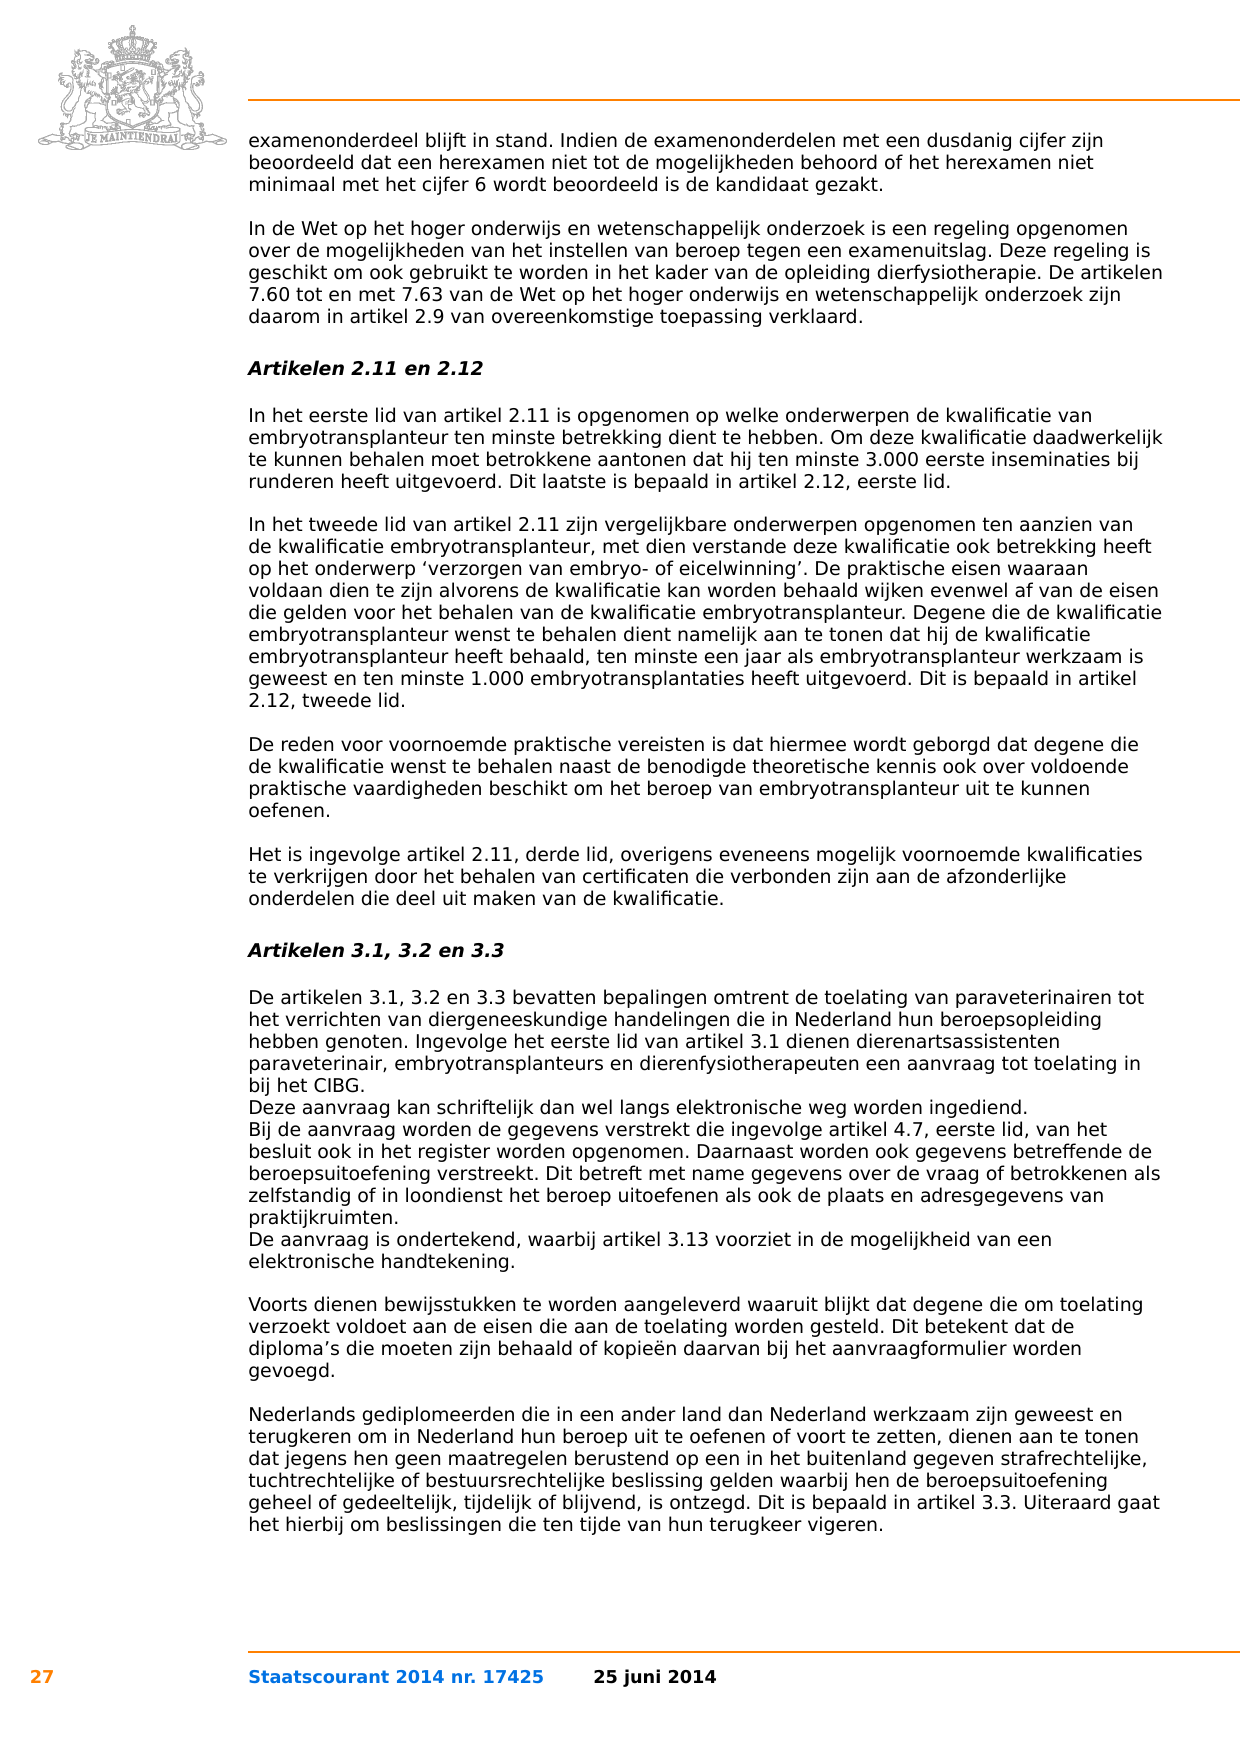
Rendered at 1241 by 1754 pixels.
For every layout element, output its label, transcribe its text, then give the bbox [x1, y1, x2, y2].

text In het tweede lid van artikel 2.11 zijn vergelijkbare onderwerpen opgenomen ten aanzien van de kwalificatie embryotransplanteur, met dien verstande deze kwalificatie ook betrekking heeft op het onderwerp ‘verzorgen van embryo- of eicelwinning’. De praktische eisen waaraan voldaan dien te zijn alvorens de kwalificatie kan worden behaald wijken evenwel af van de eisen die gelden voor het behalen van de kwalificatie embryotransplanteur. Degene die de kwalificatie embryotransplanteur wenst te behalen dient namelijk aan te tonen dat hij de kwalificatie embryotransplanteur heeft behaald, ten minste een jaar als embryotransplanteur werkzaam is geweest en ten minste 1.000 embryotransplantaties heeft uitgevoerd. Dit is bepaald in artikel 2.12, tweede lid. [248, 514, 1163, 712]
subtitle Artikelen 3.1, 3.2 en 3.3 [248, 940, 1163, 962]
text De aanvraag is ondertekend, waarbij artikel 3.13 voorziet in de mogelijkheid van een elektronische handtekening. [248, 1228, 1163, 1272]
picture [38, 25, 227, 150]
text De artikelen 3.1, 3.2 en 3.3 bevatten bepalingen omtrent de toelating van paraveterinairen tot het verrichten van diergeneeskundige handelingen die in Nederland hun beroepsopleiding hebben genoten. Ingevolge het eerste lid van artikel 3.1 dienen dierenartsassistenten paraveterinair, embryotransplanteurs en dierenfysiotherapeuten een aanvraag tot toelating in bij het CIBG. [248, 987, 1163, 1097]
text In de Wet op het hoger onderwijs en wetenschappelijk onderzoek is een regeling opgenomen over de mogelijkheden van het instellen van beroep tegen een examenuitslag. Deze regeling is geschikt om ook gebruikt te worden in het kader van de opleiding dierfysiotherapie. De artikelen 7.60 tot en met 7.63 van de Wet op het hoger onderwijs en wetenschappelijk onderzoek zijn daarom in artikel 2.9 van overeenkomstige toepassing verklaard. [248, 218, 1163, 328]
text Deze aanvraag kan schriftelijk dan wel langs elektronische weg worden ingediend. [248, 1097, 1163, 1119]
text Voorts dienen bewijsstukken te worden aangeleverd waaruit blijkt dat degene die om toelating verzoekt voldoet aan de eisen die aan de toelating worden gesteld. Dit betekent dat de diploma’s die moeten zijn behaald of kopieën daarvan bij het aanvraagformulier worden gevoegd. [248, 1294, 1163, 1382]
text Bij de aanvraag worden de gegevens verstrekt die ingevolge artikel 4.7, eerste lid, van het besluit ook in het register worden opgenomen. Daarnaast worden ook gegevens betreffende de beroepsuitoefening verstreekt. Dit betreft met name gegevens over de vraag of betrokkenen als zelfstandig of in loondienst het beroep uitoefenen als ook de plaats en adresgegevens van praktijkruimten. [248, 1119, 1163, 1228]
text examenonderdeel blijft in stand. Indien de examenonderdelen met een dusdanig cijfer zijn beoordeeld dat een herexamen niet tot de mogelijkheden behoord of het herexamen niet minimaal met het cijfer 6 wordt beoordeeld is de kandidaat gezakt. [248, 130, 1163, 196]
text In het eerste lid van artikel 2.11 is opgenomen op welke onderwerpen de kwalificatie van embryotransplanteur ten minste betrekking dient te hebben. Om deze kwalificatie daadwerkelijk te kunnen behalen moet betrokkene aantonen dat hij ten minste 3.000 eerste inseminaties bij runderen heeft uitgevoerd. Dit laatste is bepaald in artikel 2.12, eerste lid. [248, 404, 1163, 492]
text Het is ingevolge artikel 2.11, derde lid, overigens eveneens mogelijk voornoemde kwalificaties te verkrijgen door het behalen van certificaten die verbonden zijn aan de afzonderlijke onderdelen die deel uit maken van de kwalificatie. [248, 844, 1163, 910]
subtitle Artikelen 2.11 en 2.12 [248, 358, 1163, 379]
text Nederlands gediplomeerden die in een ander land dan Nederland werkzaam zijn geweest en terugkeren om in Nederland hun beroep uit te oefenen of voort te zetten, dienen aan te tonen dat jegens hen geen maatregelen berustend op een in het buitenland gegeven strafrechtelijke, tuchtrechtelijke of bestuursrechtelijke beslissing gelden waarbij hen de beroepsuitoefening geheel of gedeeltelijk, tijdelijk of blijvend, is ontzegd. Dit is bepaald in artikel 3.3. Uiteraard gaat het hierbij om beslissingen die ten tijde van hun terugkeer vigeren. [248, 1404, 1163, 1536]
text De reden voor voornoemde praktische vereisten is dat hiermee wordt geborgd dat degene die de kwalificatie wenst te behalen naast de benodigde theoretische kennis ook over voldoende praktische vaardigheden beschikt om het beroep van embryotransplanteur uit te kunnen oefenen. [248, 734, 1163, 822]
